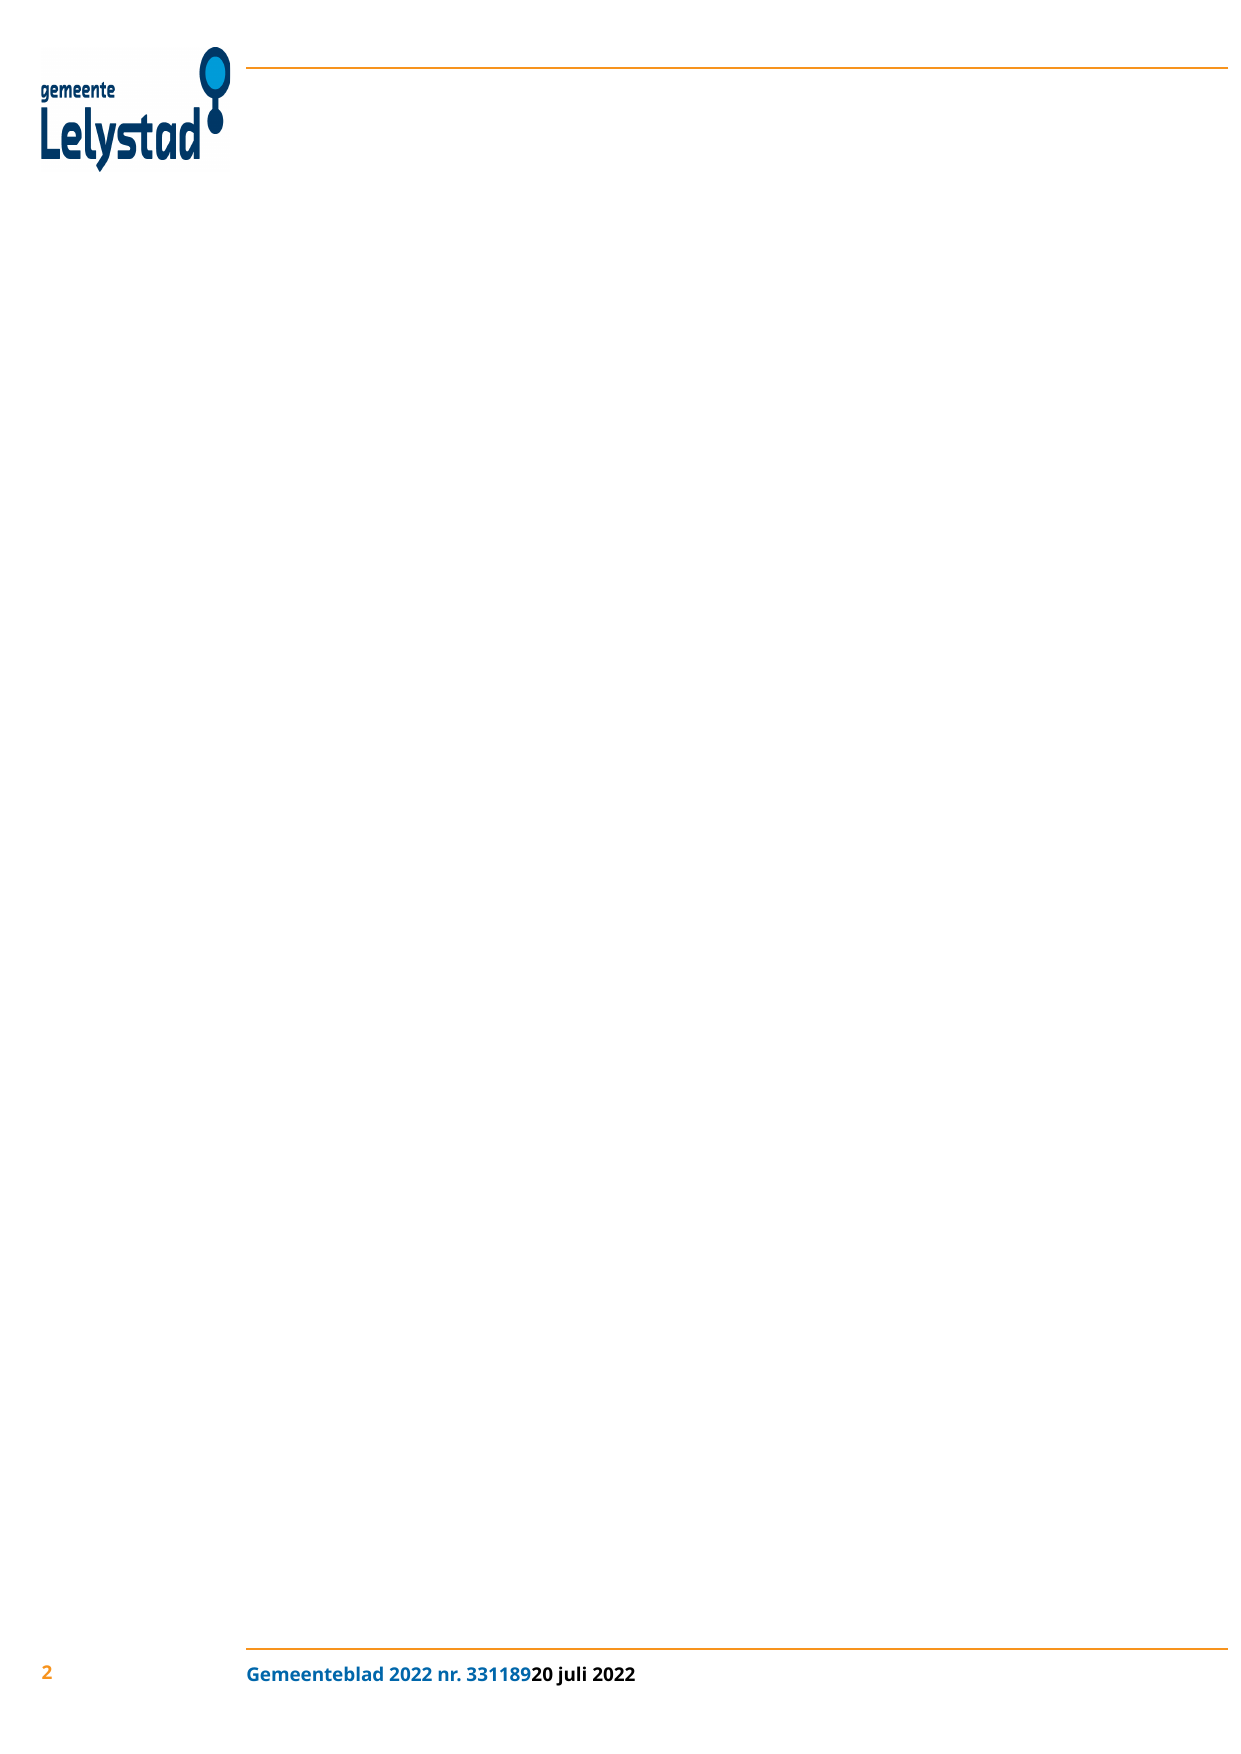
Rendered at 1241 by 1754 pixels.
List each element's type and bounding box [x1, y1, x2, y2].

picture [41, 47, 231, 172]
